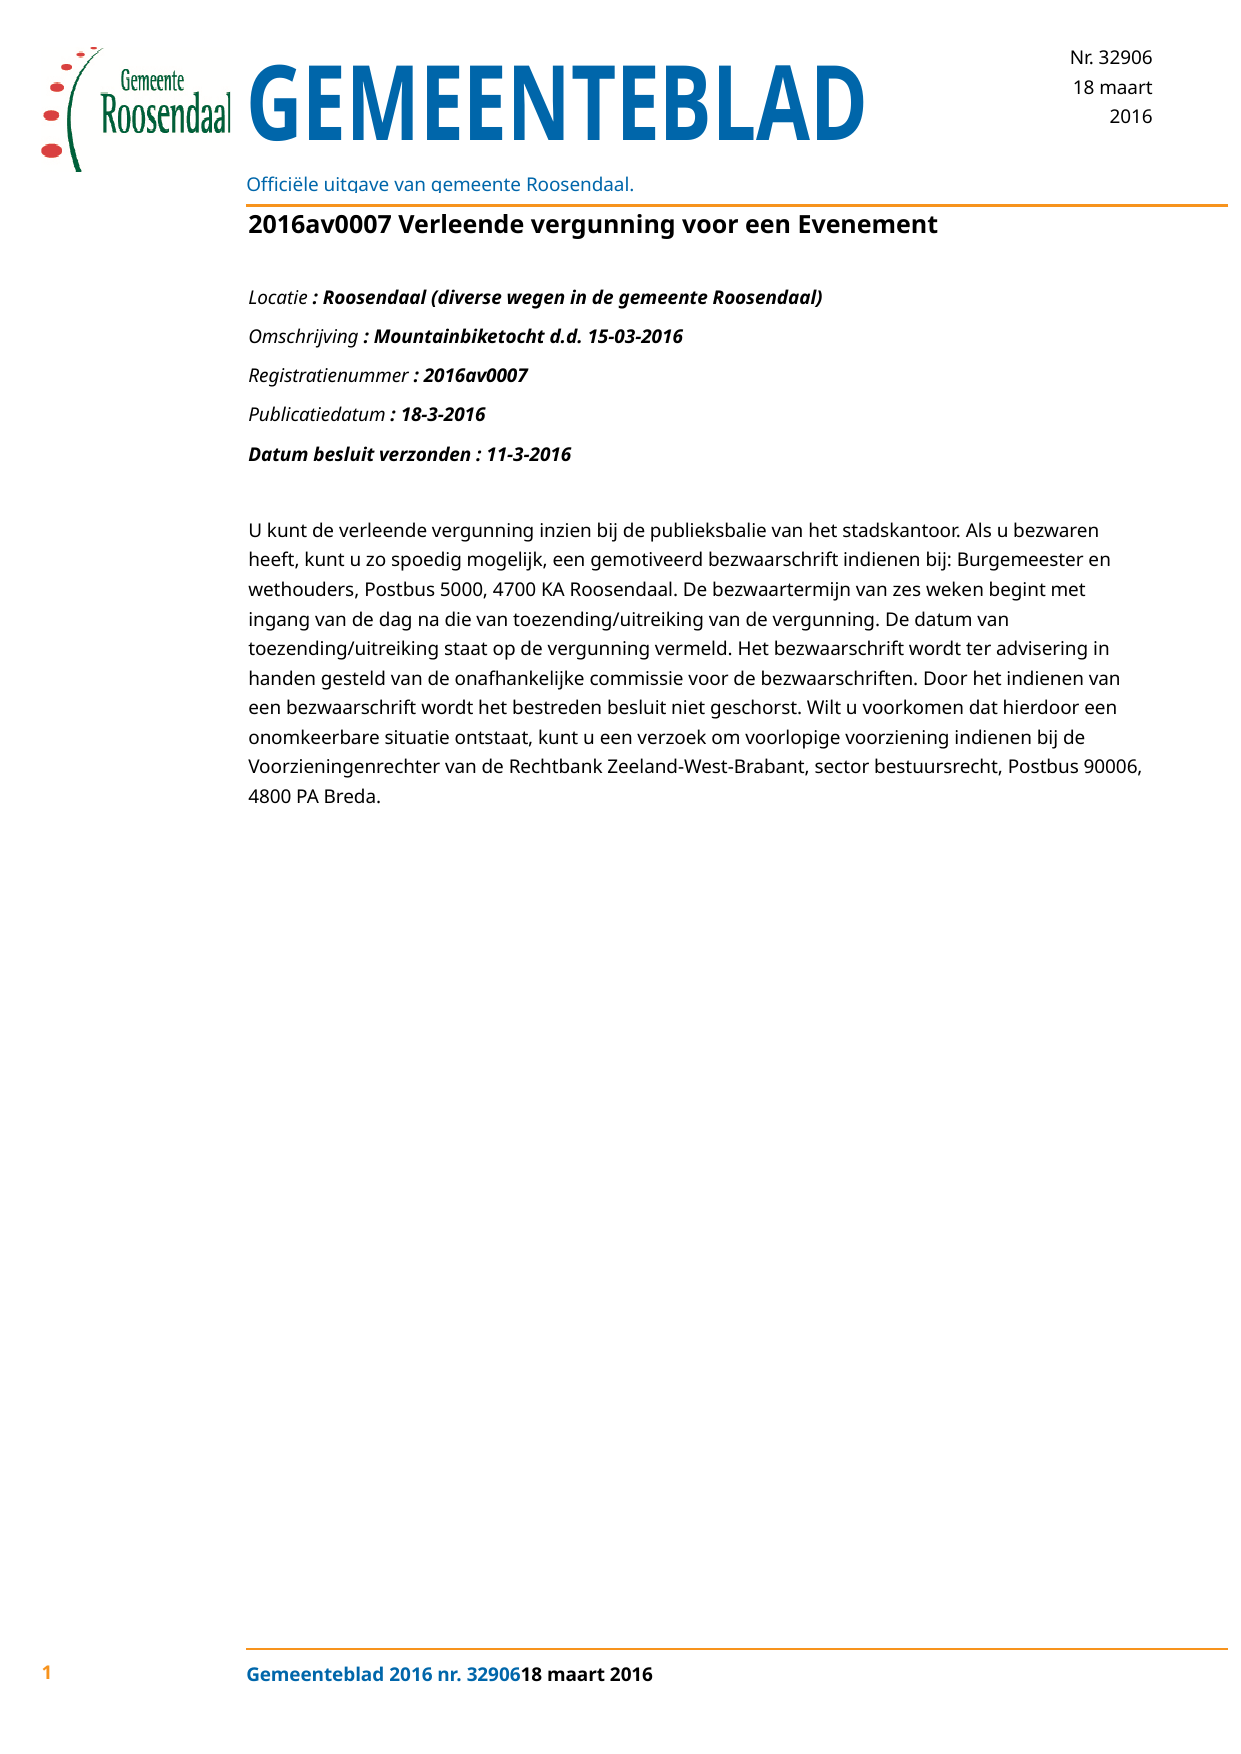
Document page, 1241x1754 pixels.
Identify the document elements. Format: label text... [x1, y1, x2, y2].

text Registratienummer : 2016av0007 [248, 362, 1152, 388]
text U kunt de verleende vergunning inzien bij de publieksbalie van het stadskantoor. Als u bezwaren heeft, kunt u zo spoedig mogelijk, een gemotiveerd bezwaarschrift indienen bij: Burgemeester en wethouders, Postbus 5000, 4700 KA Roosendaal. De bezwaartermijn van zes weken begint met ingang van de dag na die van toezending/uitreiking van de vergunning. De datum van toezending/uitreiking staat op de vergunning vermeld. Het bezwaarschrift wordt ter advisering in handen gesteld van de onafhankelijke commissie voor de bezwaarschriften. Door het indienen van een bezwaarschrift wordt het bestreden besluit niet geschorst. Wilt u voorkomen dat hierdoor een onomkeerbare situatie ontstaat, kunt u een verzoek om voorlopige voorziening indienen bij de Voorzieningenrechter van de Rechtbank Zeeland-West-Brabant, sector bestuursrecht, Postbus 90006, 4800 PA Breda. [248, 517, 1152, 809]
text Locatie : Roosendaal (diverse wegen in de gemeente Roosendaal) [248, 284, 1152, 309]
text Publicatiedatum : 18-3-2016 [248, 402, 1152, 427]
text Datum besluit verzonden : 11-3-2016 [248, 441, 1152, 467]
text Omschrijving : Mountainbiketocht d.d. 15-03-2016 [248, 323, 1152, 349]
text 2016av0007 Verleende vergunning voor een Evenement [248, 207, 1152, 241]
picture [41, 47, 231, 172]
